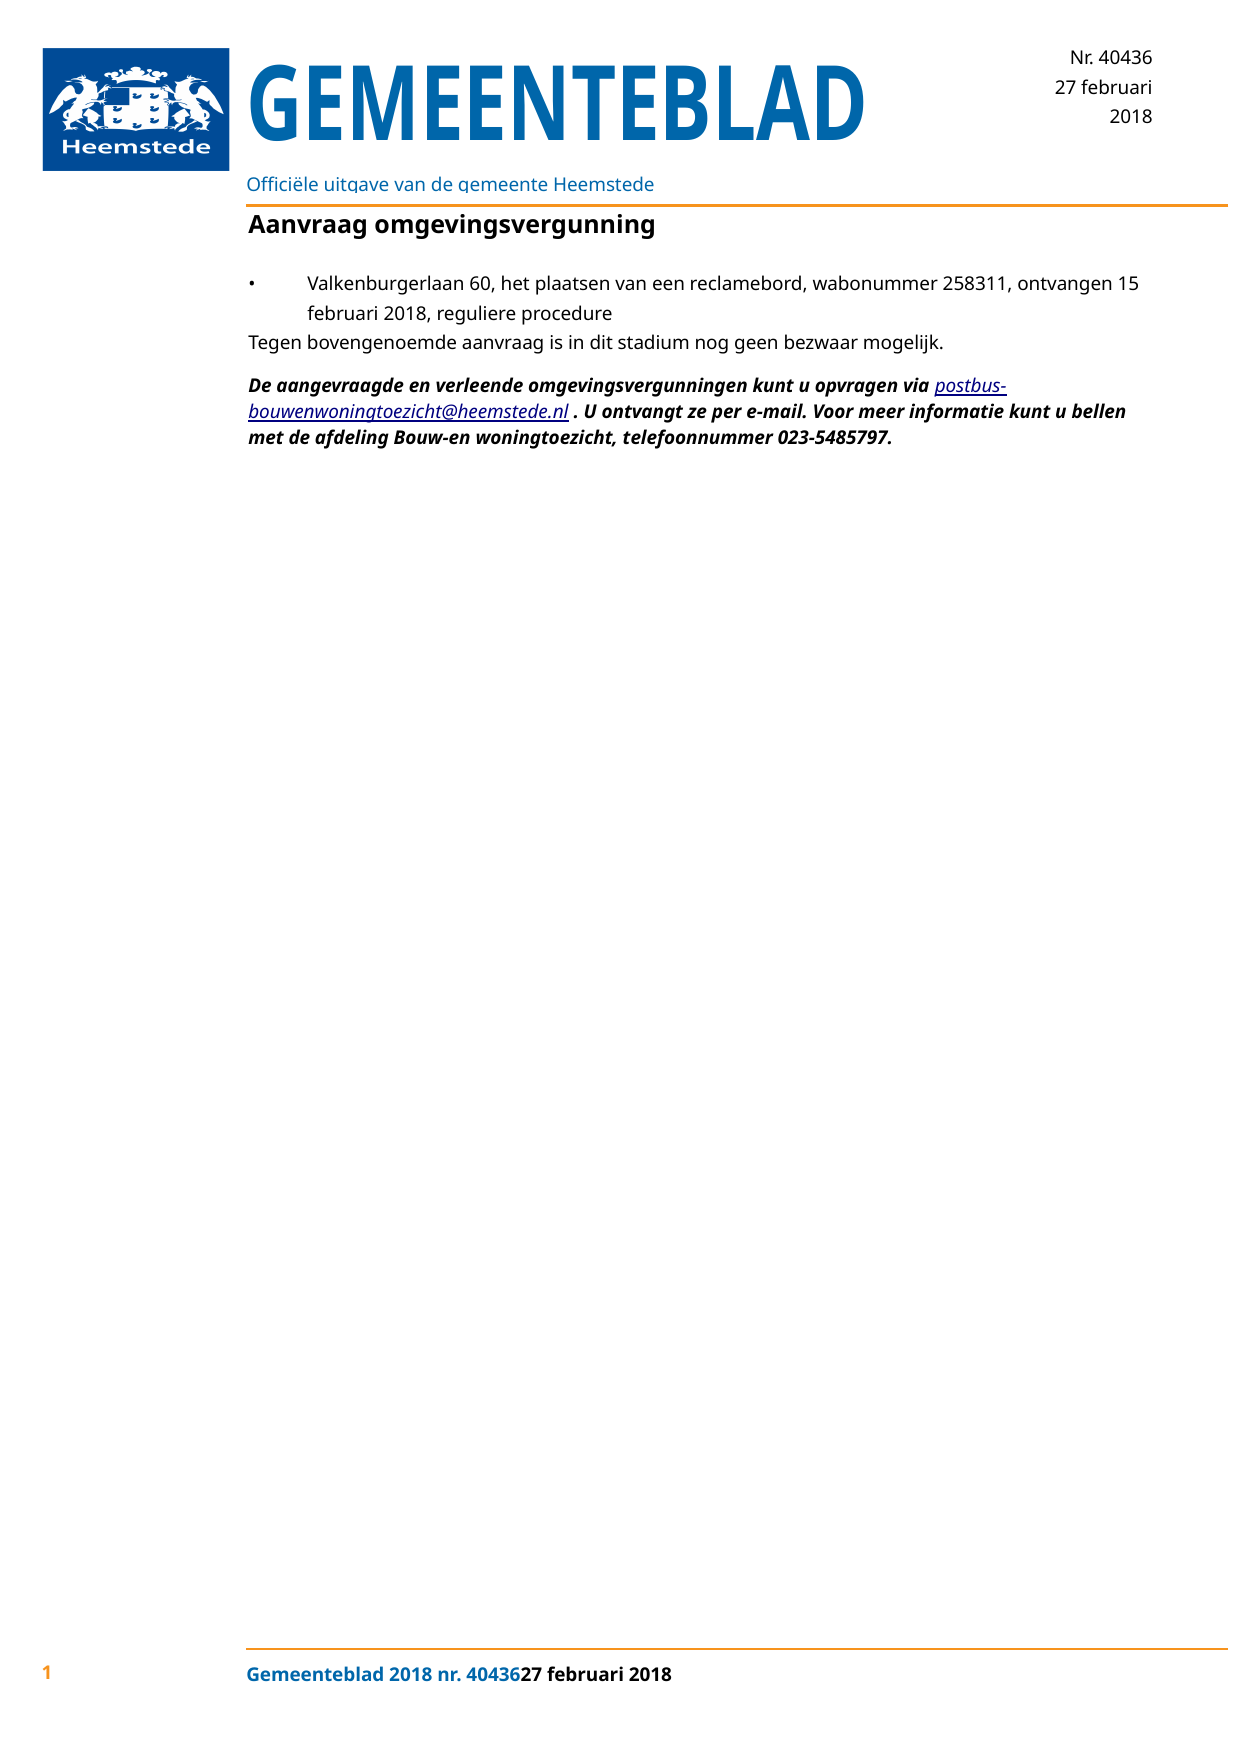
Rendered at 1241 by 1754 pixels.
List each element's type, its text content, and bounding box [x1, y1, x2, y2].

list Valkenburgerlaan 60, het plaatsen van een reclamebord, wabonummer 258311, ontvangen 15 februari 2018, reguliere procedure [248, 270, 1152, 326]
text De aangevraagde en verleende omgevingsvergunningen kunt u opvragen via postbus-bouwenwoningtoezicht@heemstede.nl . U ontvangt ze per e-mail. Voor meer informatie kunt u bellen met de afdeling Bouw-en woningtoezicht, telefoonnummer 023-5485797. [248, 373, 1152, 450]
text Tegen bovengenoemde aanvraag is in dit stadium nog geen bezwaar mogelijk. [248, 329, 1152, 355]
text Aanvraag omgevingsvergunning [248, 207, 1152, 241]
picture [41, 47, 231, 172]
